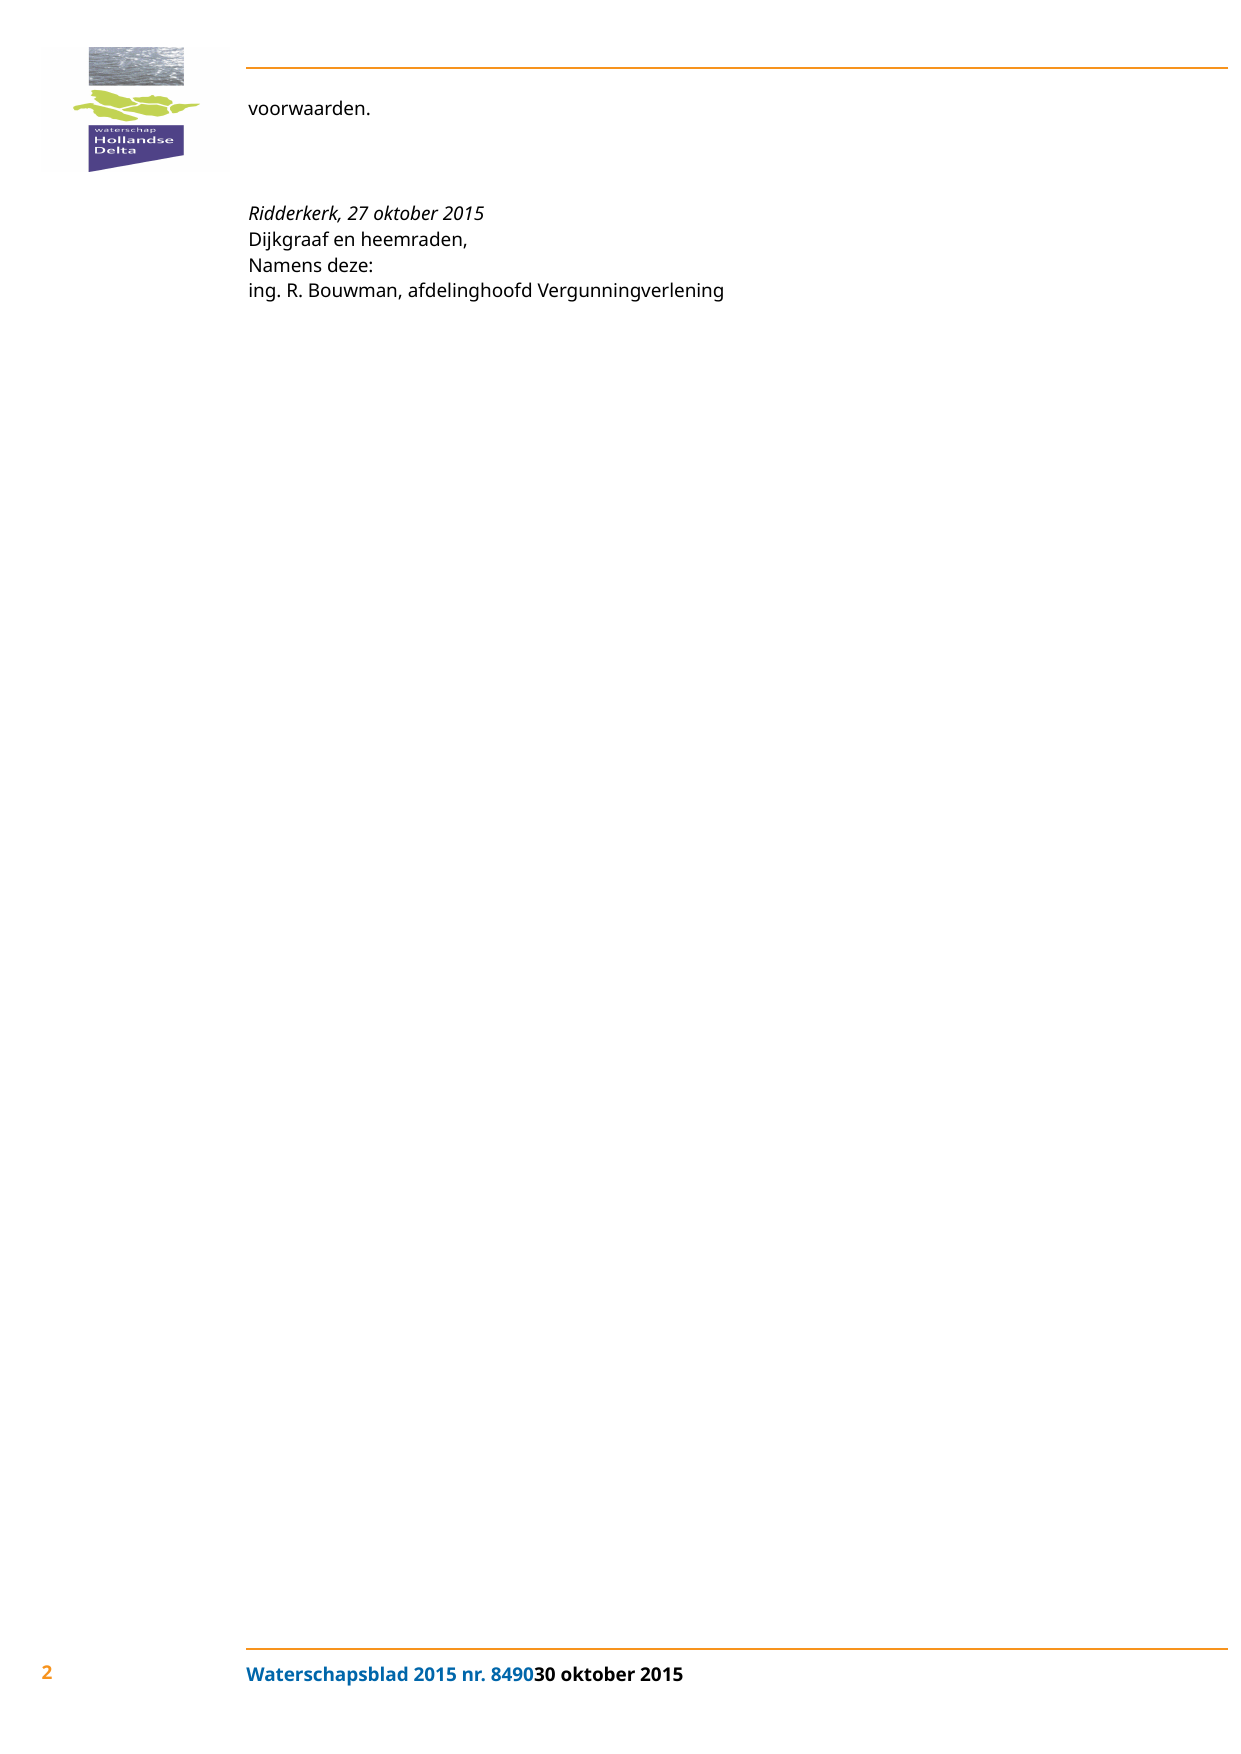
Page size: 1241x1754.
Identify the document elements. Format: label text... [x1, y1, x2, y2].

text Ridderkerk, 27 oktober 2015 [248, 201, 1152, 226]
text Dijkgraaf en heemraden, [248, 226, 1152, 252]
text voorwaarden. [248, 95, 1152, 121]
picture [41, 47, 231, 172]
text Namens deze: [248, 252, 1152, 278]
text ing. R. Bouwman, afdelinghoofd Vergunningverlening [248, 278, 1152, 303]
